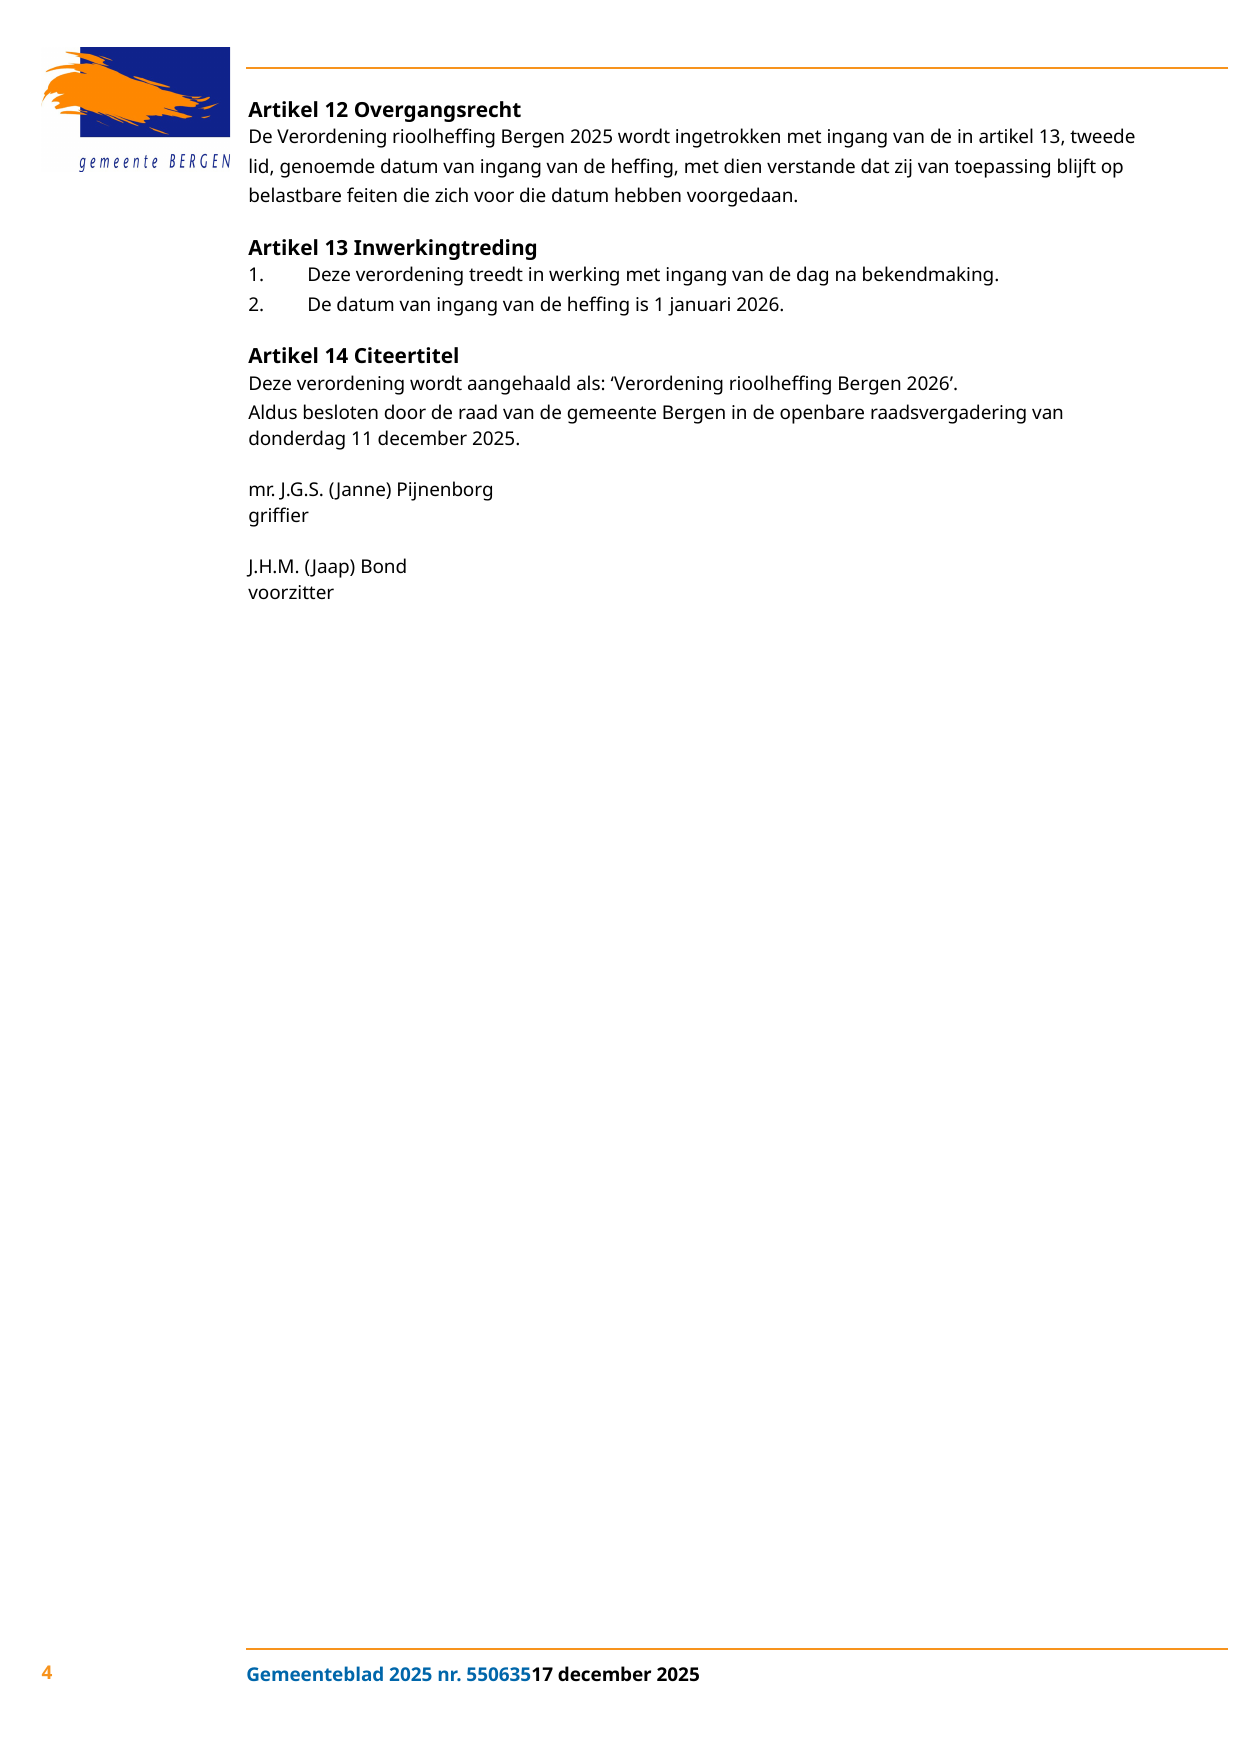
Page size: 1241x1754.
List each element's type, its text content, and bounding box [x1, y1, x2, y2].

text Artikel 14 Citeertitel [248, 341, 1152, 370]
text Aldus besloten door de raad van de gemeente Bergen in de openbare raadsvergadering van donderdag 11 december 2025. [248, 399, 1152, 451]
text mr. J.G.S. (Janne) Pijnenborg [248, 476, 1152, 502]
list Deze verordening treedt in werking met ingang van de dag na bekendmaking. [248, 261, 1152, 287]
text Artikel 12 Overgangsrecht [248, 95, 1152, 123]
picture [41, 47, 231, 172]
text Artikel 13 Inwerkingtreding [248, 233, 1152, 261]
text griffier [248, 502, 1152, 528]
text voorzitter [248, 579, 1152, 605]
text J.H.M. (Jaap) Bond [248, 554, 1152, 579]
text De Verordening rioolheffing Bergen 2025 wordt ingetrokken met ingang van de in artikel 13, tweede lid, genoemde datum van ingang van de heffing, met dien verstande dat zij van toepassing blijft op belastbare feiten die zich voor die datum hebben voorgedaan. [248, 123, 1152, 208]
list De datum van ingang van de heffing is 1 januari 2026. [248, 291, 1152, 317]
text Deze verordening wordt aangehaald als: ‘Verordening rioolheffing Bergen 2026’. [248, 370, 1152, 395]
